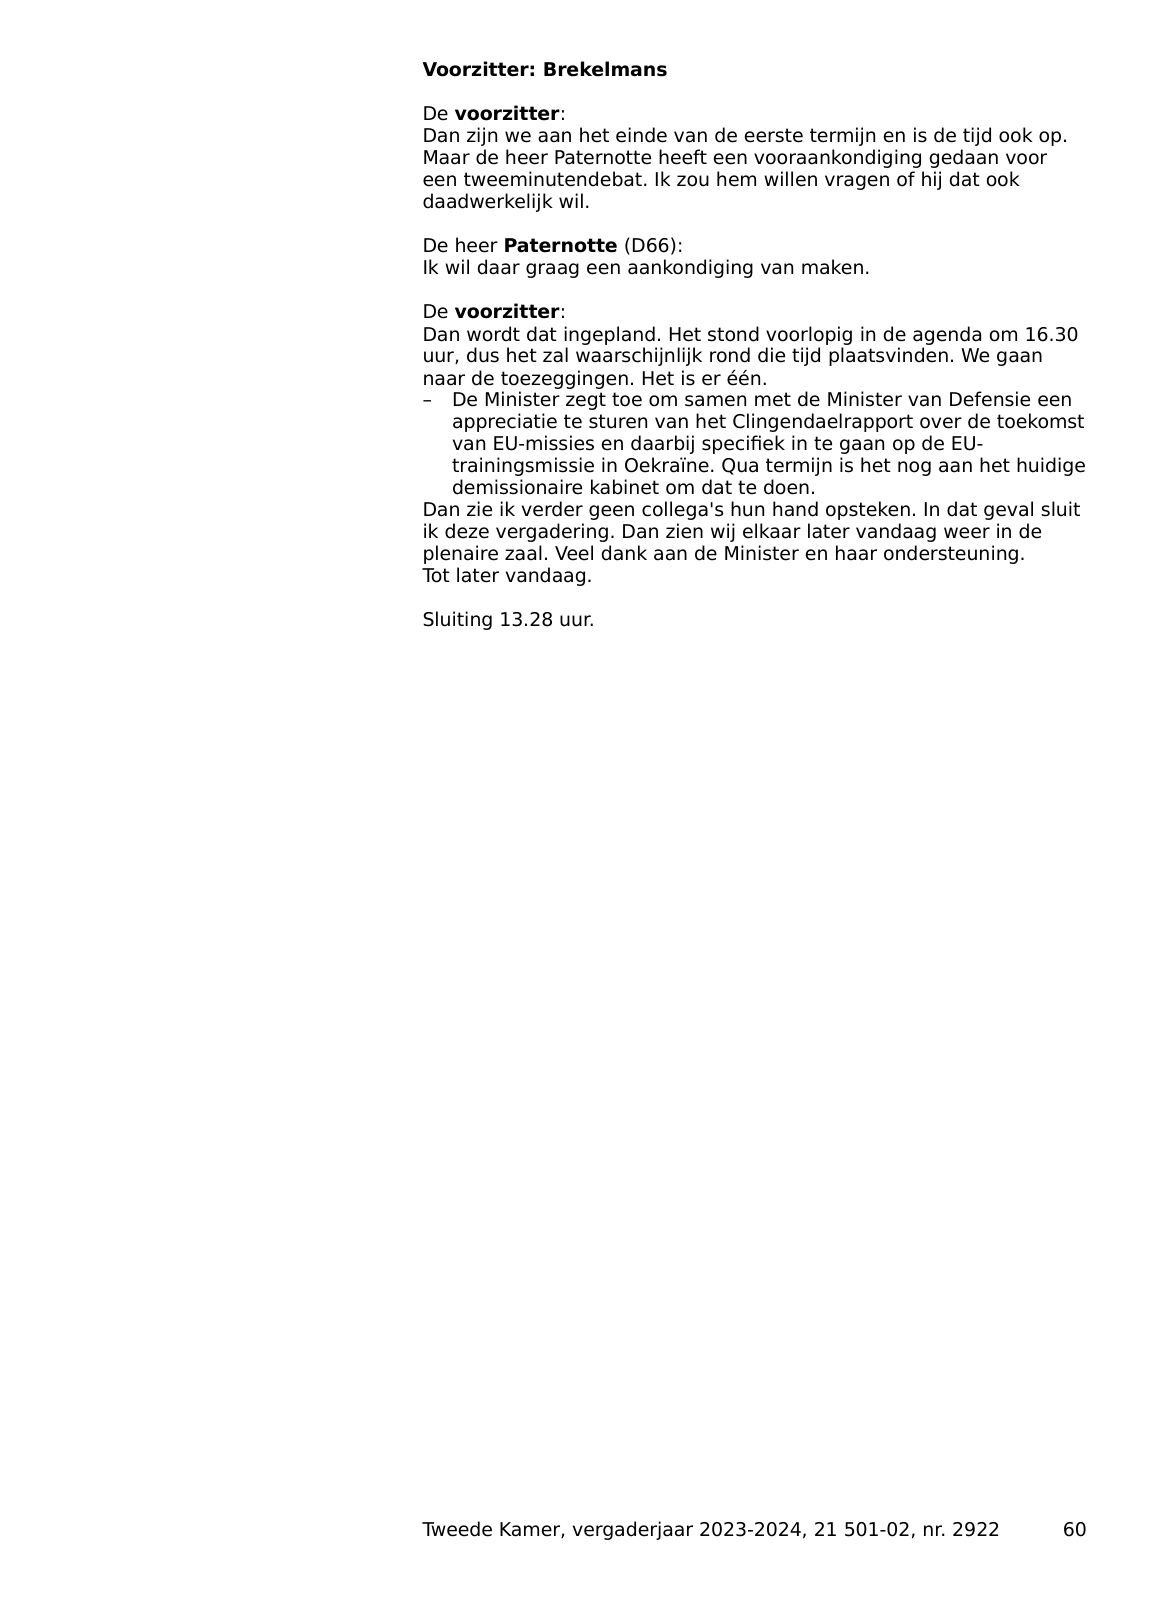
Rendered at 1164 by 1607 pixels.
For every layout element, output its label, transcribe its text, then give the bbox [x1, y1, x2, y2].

text Dan wordt dat ingepland. Het stond voorlopig in de agenda om 16.30 uur, dus het zal waarschijnlijk rond die tijd plaatsvinden. We gaan naar de toezeggingen. Het is er één. [422, 323, 1087, 389]
text De heer Paternotte (D66): [422, 235, 1087, 257]
subtitle Voorzitter: Brekelmans [422, 59, 1087, 81]
text De voorzitter: [422, 301, 1087, 323]
text Dan zie ik verder geen collega's hun hand opsteken. In dat geval sluit ik deze vergadering. Dan zien wij elkaar later vandaag weer in de plenaire zaal. Veel dank aan de Minister en haar ondersteuning. [422, 499, 1087, 565]
text Ik wil daar graag een aankondiging van maken. [422, 257, 1087, 279]
text Tot later vandaag. [422, 565, 1087, 587]
text Dan zijn we aan het einde van de eerste termijn en is de tijd ook op. Maar de heer Paternotte heeft een vooraankondiging gedaan voor een tweeminutendebat. Ik zou hem willen vragen of hij dat ook daadwerkelijk wil. [422, 125, 1087, 213]
text – De Minister zegt toe om samen met de Minister van Defensie een appreciatie te sturen van het Clingendaelrapport over de toekomst van EU-missies en daarbij specifiek in te gaan op de EU-trainingsmissie in Oekraïne. Qua termijn is het nog aan het huidige demissionaire kabinet om dat te doen. [422, 389, 1087, 499]
text De voorzitter: [422, 103, 1087, 125]
text Sluiting 13.28 uur. [422, 609, 1087, 631]
